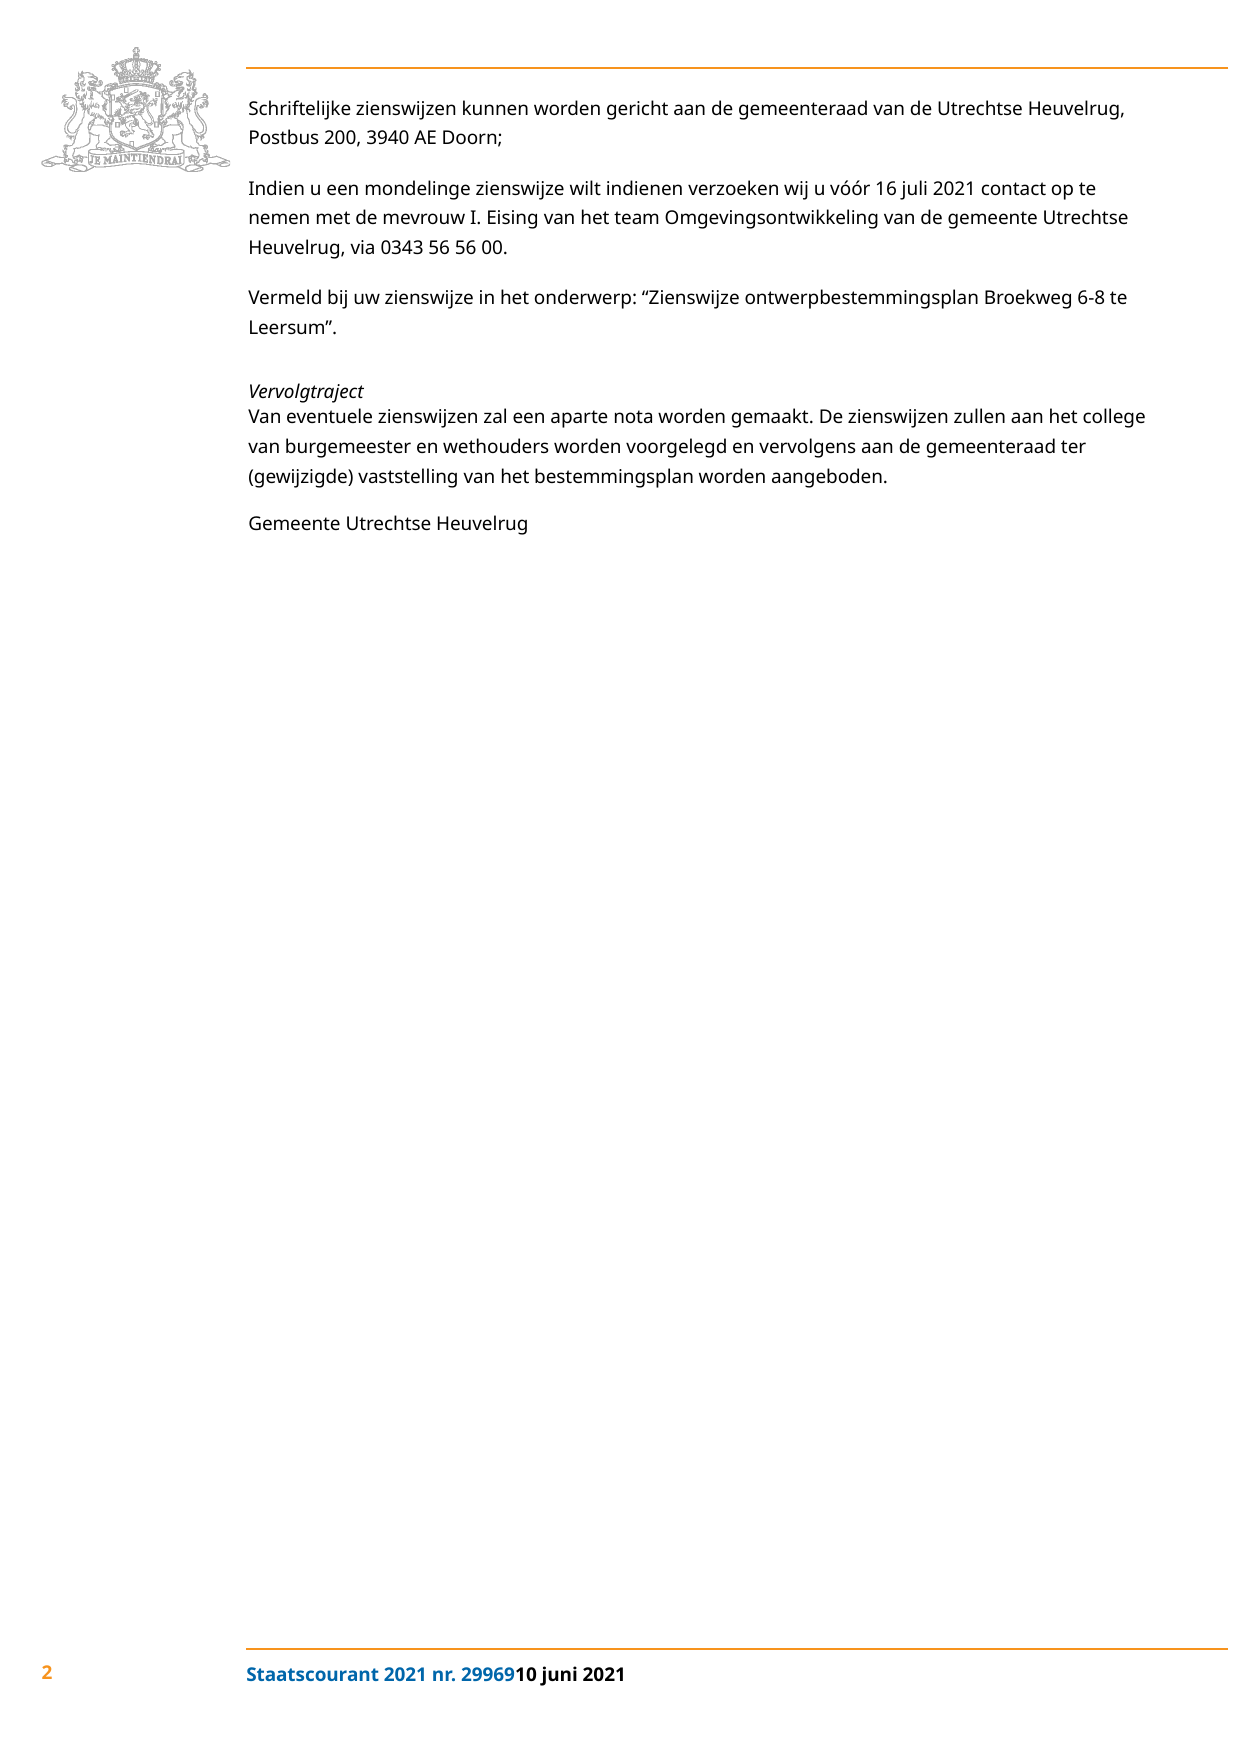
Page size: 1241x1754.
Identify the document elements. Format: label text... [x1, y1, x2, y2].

text Indien u een mondelinge zienswijze wilt indienen verzoeken wij u vóór 16 juli 2021 contact op te nemen met de mevrouw I. Eising van het team Omgevingsontwikkeling van de gemeente Utrechtse Heuvelrug, via 0343 56 56 00. [248, 175, 1152, 260]
text Gemeente Utrechtse Heuvelrug [248, 511, 1152, 536]
text Schriftelijke zienswijzen kunnen worden gericht aan de gemeenteraad van de Utrechtse Heuvelrug, Postbus 200, 3940 AE Doorn; [248, 95, 1152, 150]
text Vervolgtraject [248, 378, 1152, 404]
picture [41, 47, 231, 172]
text Van eventuele zienswijzen zal een aparte nota worden gemaakt. De zienswijzen zullen aan het college van burgemeester en wethouders worden voorgelegd en vervolgens aan de gemeenteraad ter (gewijzigde) vaststelling van het bestemmingsplan worden aangeboden. [248, 404, 1152, 488]
text Vermeld bij uw zienswijze in het onderwerp: “Zienswijze ontwerpbestemmingsplan Broekweg 6-8 te Leersum”. [248, 284, 1152, 340]
